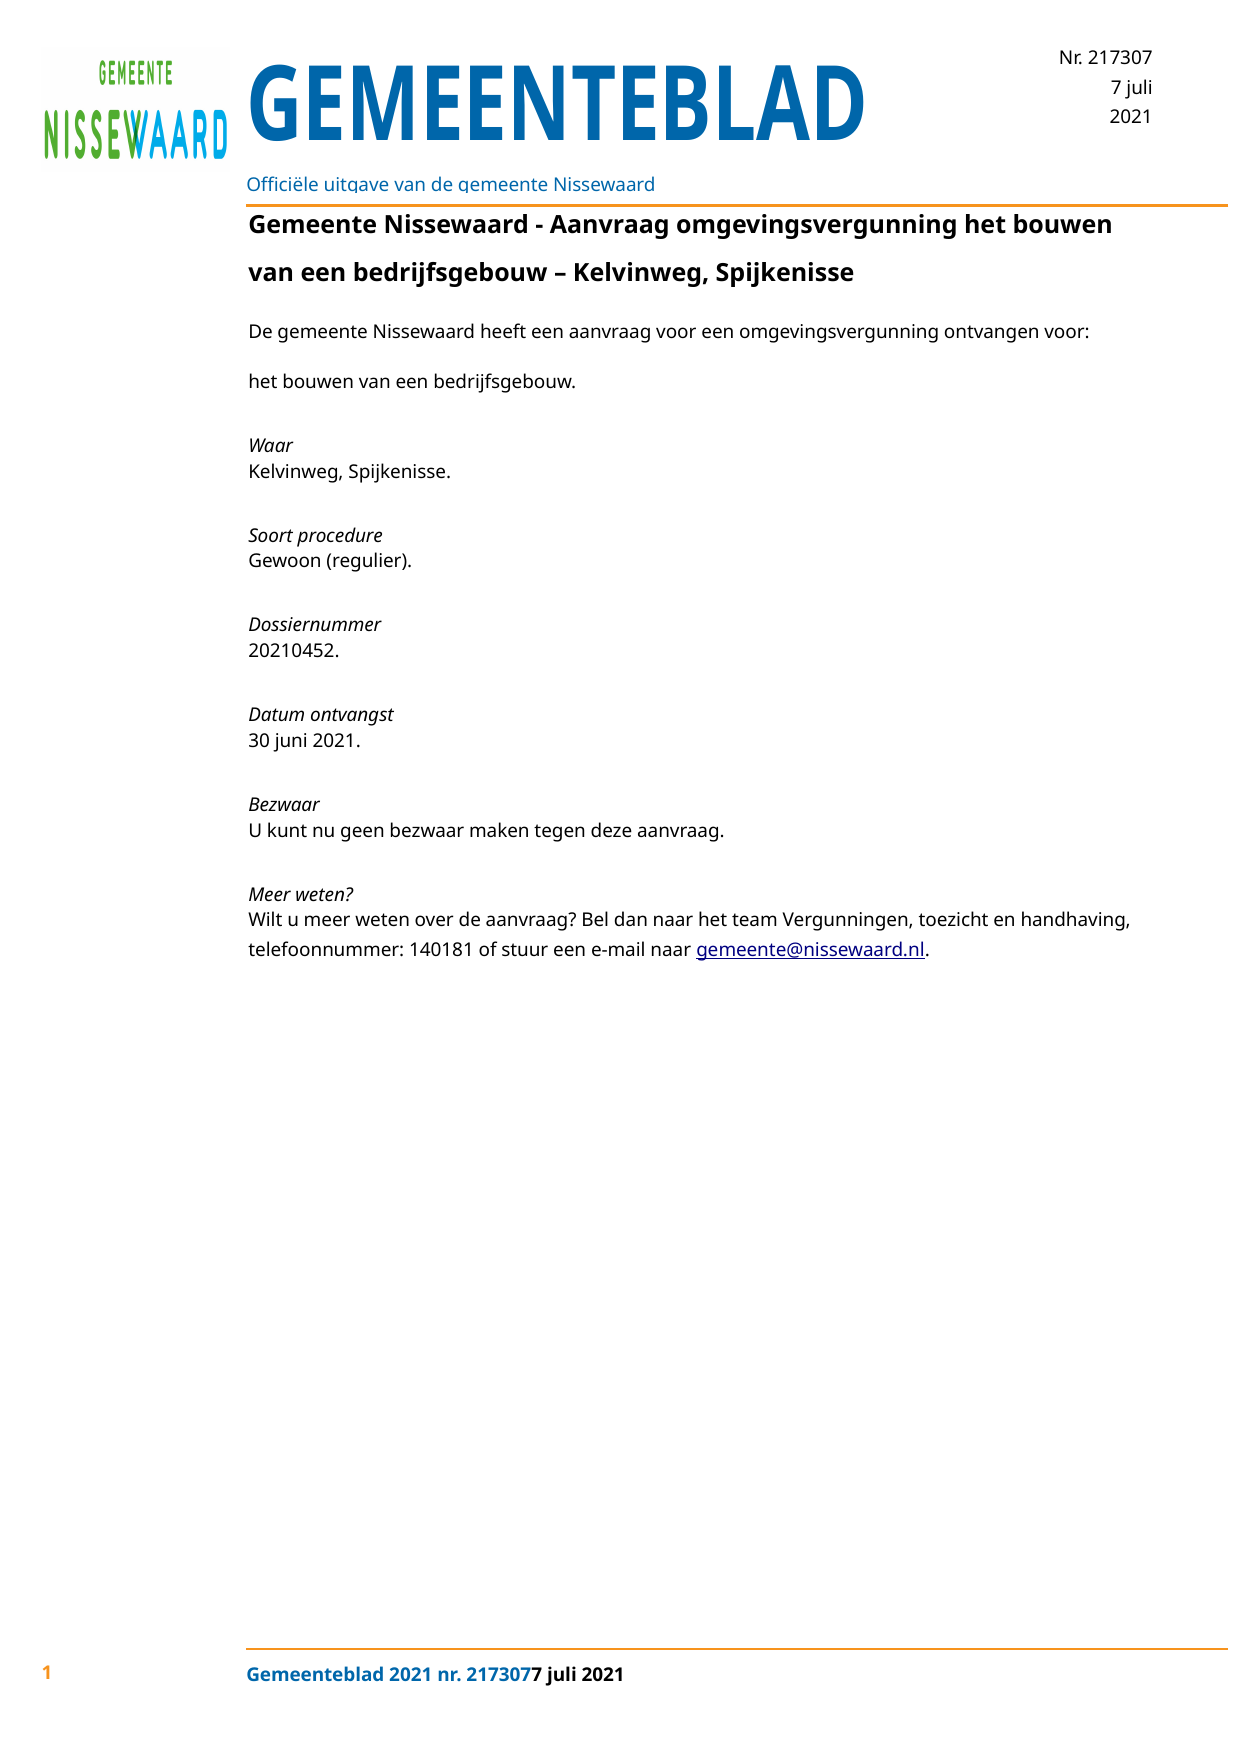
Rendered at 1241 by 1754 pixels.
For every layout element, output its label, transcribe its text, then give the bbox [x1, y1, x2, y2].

text 30 juni 2021. [248, 727, 1152, 753]
text Gewoon (regulier). [248, 548, 1152, 573]
text Waar [248, 432, 1152, 458]
text Bezwaar [248, 791, 1152, 817]
text De gemeente Nissewaard heeft een aanvraag voor een omgevingsvergunning ontvangen voor: [248, 318, 1152, 344]
text Soort procedure [248, 522, 1152, 548]
text 20210452. [248, 637, 1152, 663]
text Kelvinweg, Spijkenisse. [248, 458, 1152, 484]
picture [41, 47, 231, 172]
text Gemeente Nissewaard - Aanvraag omgevingsvergunning het bouwen van een bedrijfsgebouw – Kelvinweg, Spijkenisse [248, 207, 1152, 288]
text Meer weten? [248, 881, 1152, 906]
text het bouwen van een bedrijfsgebouw. [248, 368, 1152, 394]
text Wilt u meer weten over de aanvraag? Bel dan naar het team Vergunningen, toezicht en handhaving, telefoonnummer: 140181 of stuur een e-mail naar gemeente@nissewaard.nl. [248, 906, 1152, 962]
text Dossiernummer [248, 612, 1152, 637]
text Datum ontvangst [248, 701, 1152, 727]
text U kunt nu geen bezwaar maken tegen deze aanvraag. [248, 817, 1152, 842]
